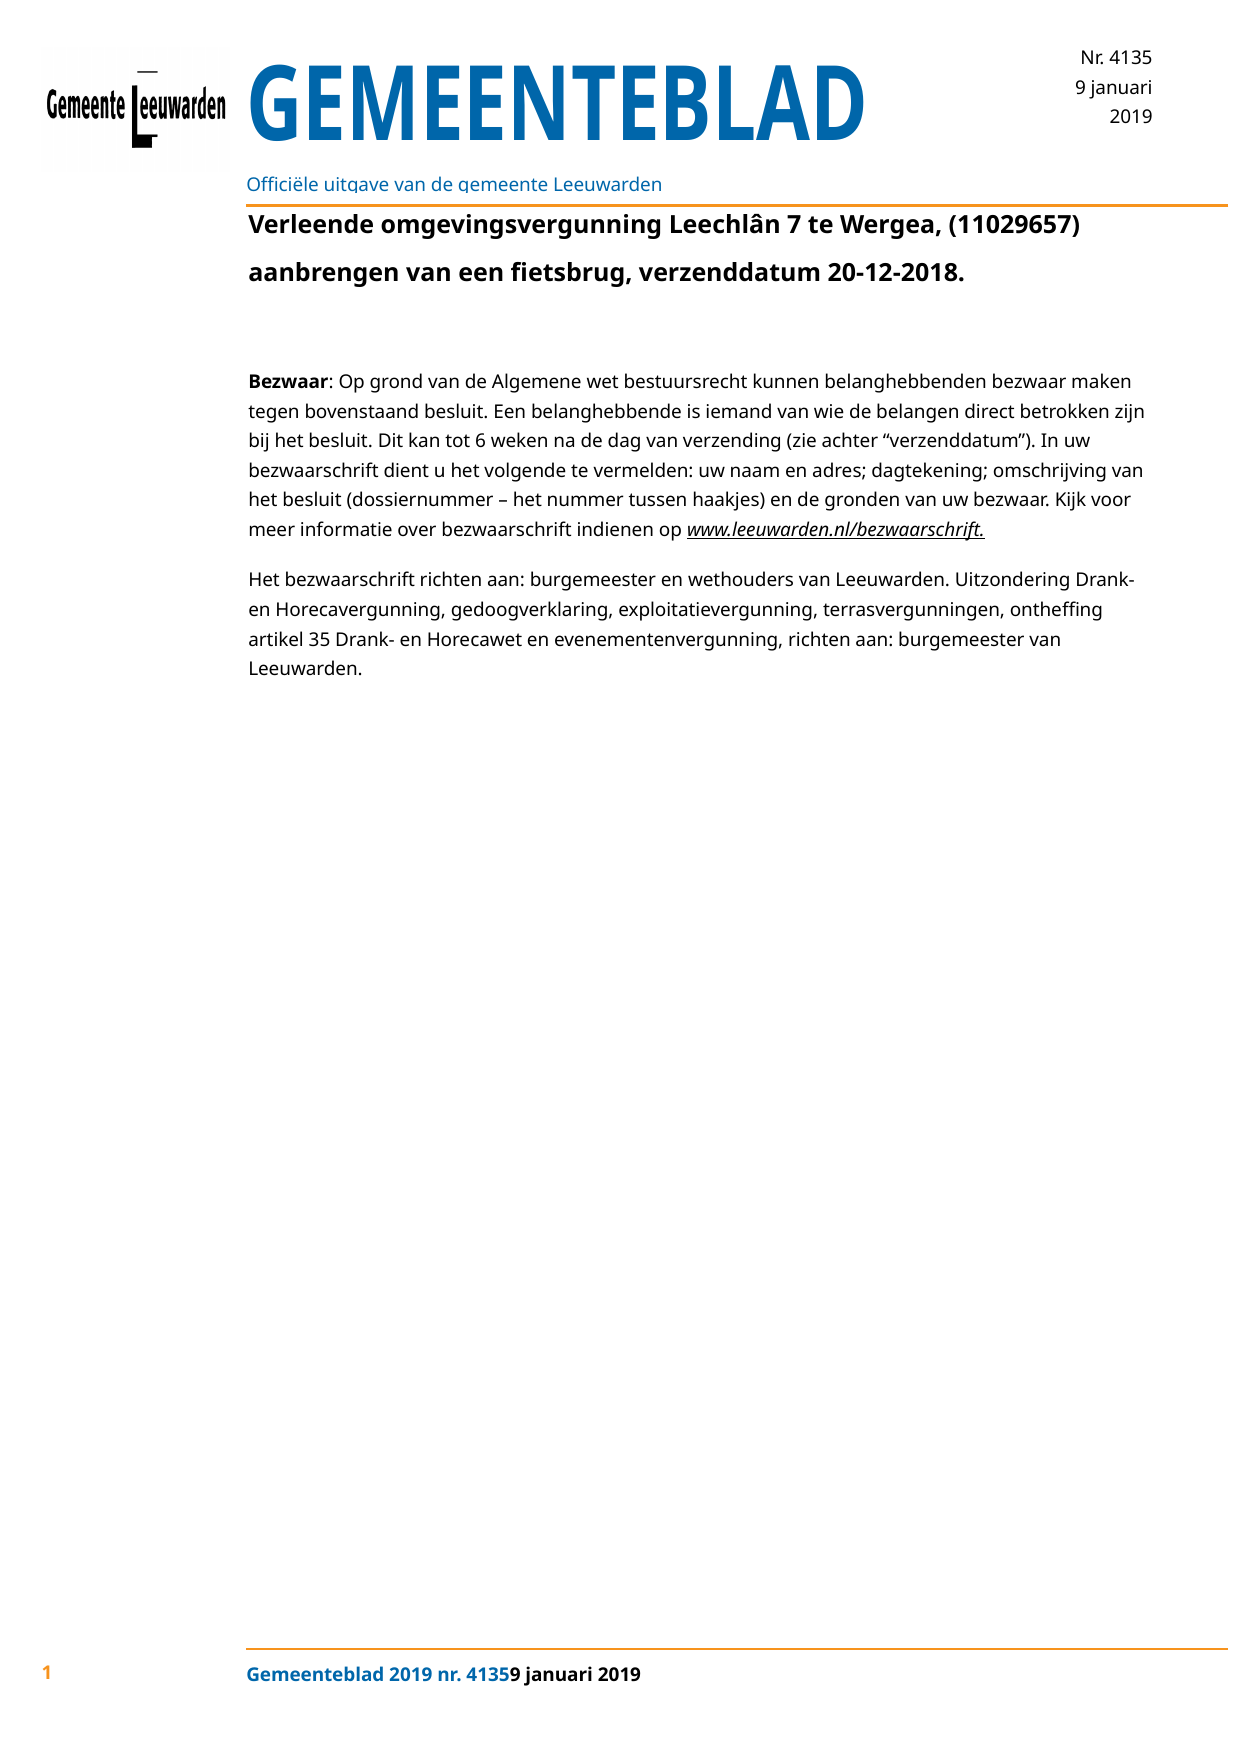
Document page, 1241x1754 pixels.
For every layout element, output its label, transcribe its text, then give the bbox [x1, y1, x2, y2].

text Bezwaar: Op grond van de Algemene wet bestuursrecht kunnen belanghebbenden bezwaar maken tegen bovenstaand besluit. Een belanghebbende is iemand van wie de belangen direct betrokken zijn bij het besluit. Dit kan tot 6 weken na de dag van verzending (zie achter “verzenddatum”). In uw bezwaarschrift dient u het volgende te vermelden: uw naam en adres; dagtekening; omschrijving van het besluit (dossiernummer – het nummer tussen haakjes) en de gronden van uw bezwaar. Kijk voor meer informatie over bezwaarschrift indienen op www.leeuwarden.nl/bezwaarschrift. [248, 368, 1152, 542]
text Het bezwaarschrift richten aan: burgemeester en wethouders van Leeuwarden. Uitzondering Drank- en Horecavergunning, gedoogverklaring, exploitatievergunning, terrasvergunningen, ontheffing artikel 35 Drank- en Horecawet en evenementenvergunning, richten aan: burgemeester van Leeuwarden. [248, 567, 1152, 681]
picture [41, 47, 231, 172]
text Verleende omgevingsvergunning Leechlân 7 te Wergea, (11029657) aanbrengen van een fietsbrug, verzenddatum 20-12-2018. [248, 207, 1152, 288]
